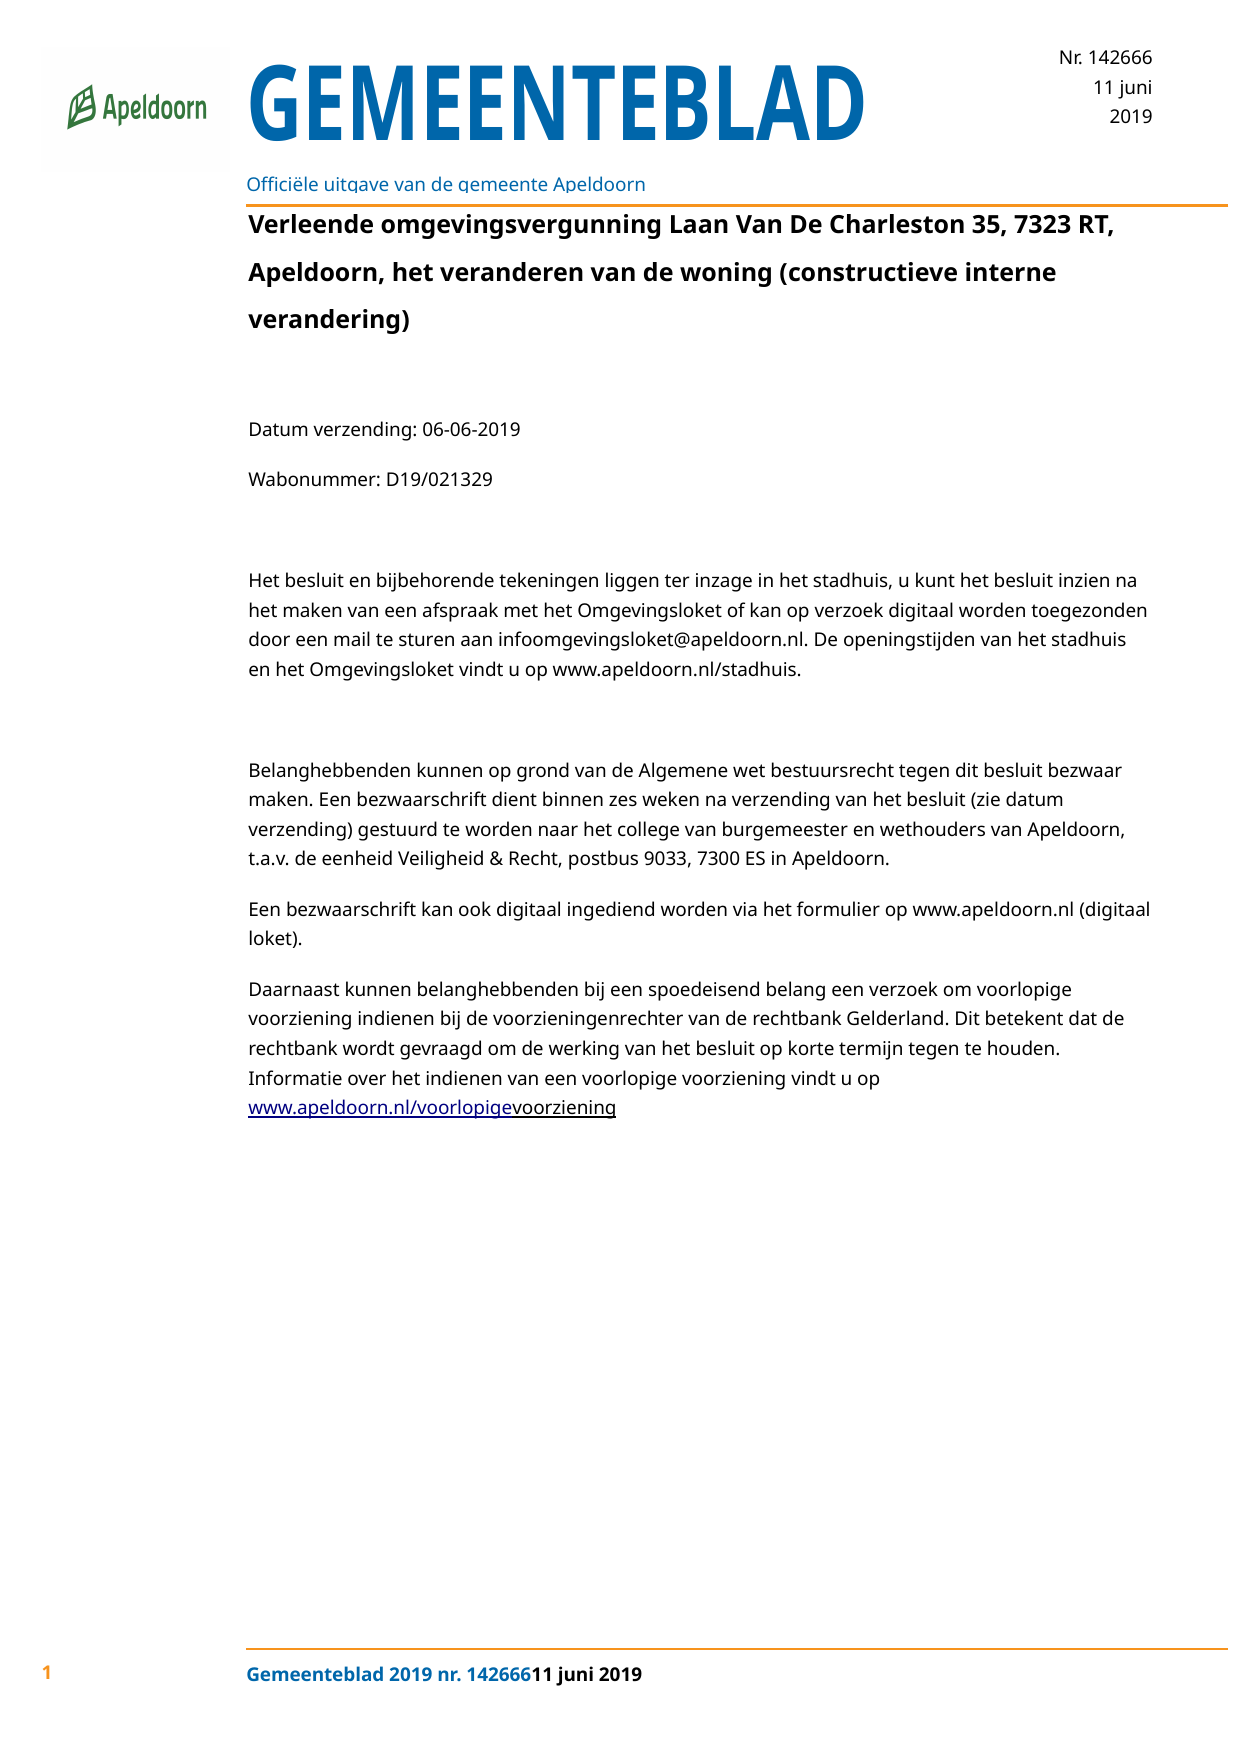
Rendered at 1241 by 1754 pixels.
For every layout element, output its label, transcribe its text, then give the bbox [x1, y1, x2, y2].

text Een bezwaarschrift kan ook digitaal ingediend worden via het formulier op www.apeldoorn.nl (digitaal loket). [248, 896, 1152, 951]
picture [41, 47, 231, 172]
text Het besluit en bijbehorende tekeningen liggen ter inzage in het stadhuis, u kunt het besluit inzien na het maken van een afspraak met het Omgevingsloket of kan op verzoek digitaal worden toegezonden door een mail te sturen aan infoomgevingsloket@apeldoorn.nl. De openingstijden van het stadhuis en het Omgevingsloket vindt u op www.apeldoorn.nl/stadhuis. [248, 567, 1152, 682]
text Verleende omgevingsvergunning Laan Van De Charleston 35, 7323 RT, Apeldoorn, het veranderen van de woning (constructieve interne verandering) [248, 207, 1152, 336]
text Belanghebbenden kunnen op grond van de Algemene wet bestuursrecht tegen dit besluit bezwaar maken. Een bezwaarschrift dient binnen zes weken na verzending van het besluit (zie datum verzending) gestuurd te worden naar het college van burgemeester en wethouders van Apeldoorn, t.a.v. de eenheid Veiligheid & Recht, postbus 9033, 7300 ES in Apeldoorn. [248, 757, 1152, 871]
text Datum verzending: 06-06-2019 [248, 416, 1152, 442]
text Daarnaast kunnen belanghebbenden bij een spoedeisend belang een verzoek om voorlopige voorziening indienen bij de voorzieningenrechter van de rechtbank Gelderland. Dit betekent dat de rechtbank wordt gevraagd om de werking van het besluit op korte termijn tegen te houden. Informatie over het indienen van een voorlopige voorziening vindt u op www.apeldoorn.nl/voorlopigevoorziening [248, 976, 1152, 1120]
text Wabonummer: D19/021329 [248, 466, 1152, 492]
